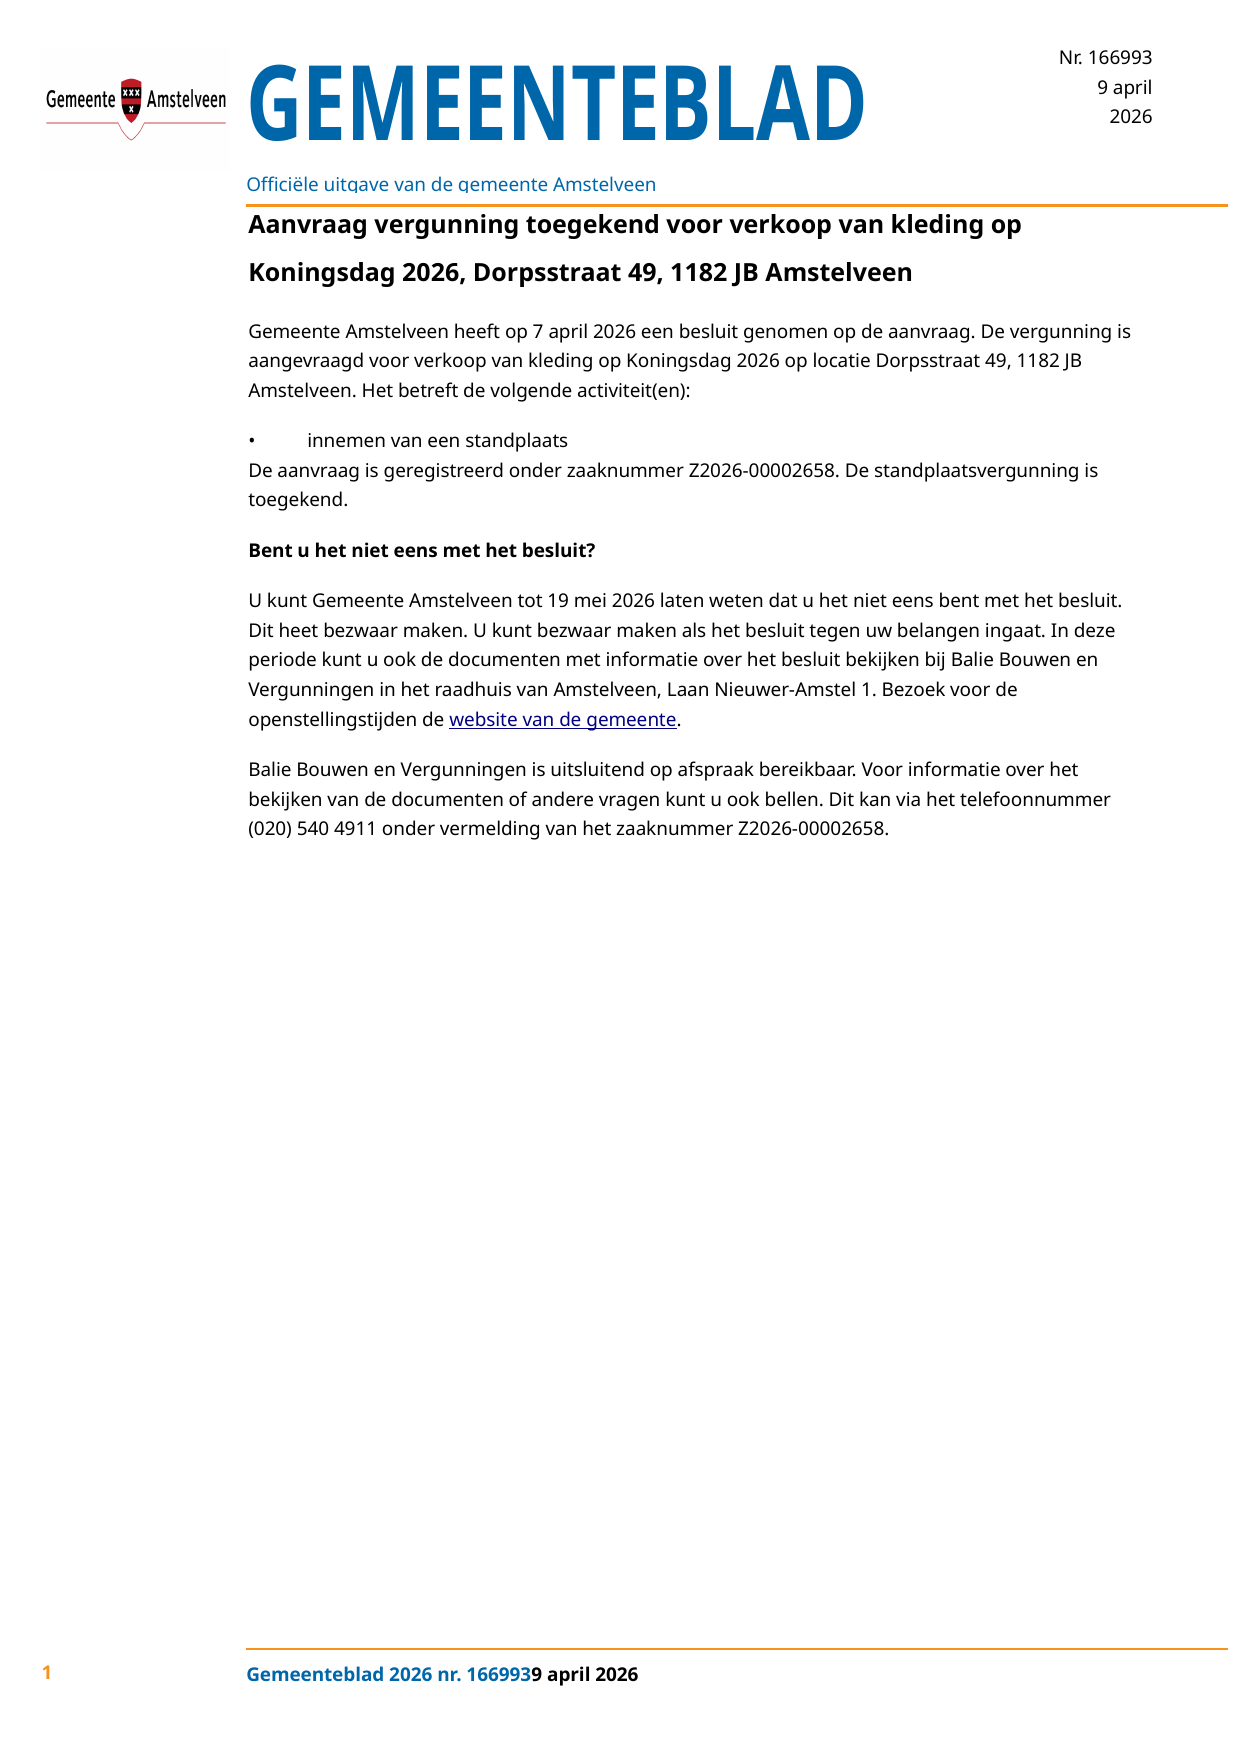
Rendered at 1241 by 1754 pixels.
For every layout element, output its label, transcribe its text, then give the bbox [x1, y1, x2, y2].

text U kunt Gemeente Amstelveen tot 19 mei 2026 laten weten dat u het niet eens bent met het besluit. Dit heet bezwaar maken. U kunt bezwaar maken als het besluit tegen uw belangen ingaat. In deze periode kunt u ook de documenten met informatie over het besluit bekijken bij Balie Bouwen en Vergunningen in het raadhuis van Amstelveen, Laan Nieuwer-Amstel 1. Bezoek voor de openstellingstijden de website van de gemeente. [248, 587, 1152, 732]
text Balie Bouwen en Vergunningen is uitsluitend op afspraak bereikbaar. Voor informatie over het bekijken van de documenten of andere vragen kunt u ook bellen. Dit kan via het telefoonnummer (020) 540 4911 onder vermelding van het zaaknummer Z2026-00002658. [248, 756, 1152, 841]
text Bent u het niet eens met het besluit? [248, 537, 1152, 563]
list innemen van een standplaats [248, 427, 1152, 453]
picture [41, 47, 231, 172]
text Aanvraag vergunning toegekend voor verkoop van kleding op Koningsdag 2026, Dorpsstraat 49, 1182 JB Amstelveen [248, 207, 1152, 288]
text Gemeente Amstelveen heeft op 7 april 2026 een besluit genomen op de aanvraag. De vergunning is aangevraagd voor verkoop van kleding op Koningsdag 2026 op locatie Dorpsstraat 49, 1182 JB Amstelveen. Het betreft de volgende activiteit(en): [248, 318, 1152, 403]
text De aanvraag is geregistreerd onder zaaknummer Z2026-00002658. De standplaatsvergunning is toegekend. [248, 457, 1152, 512]
